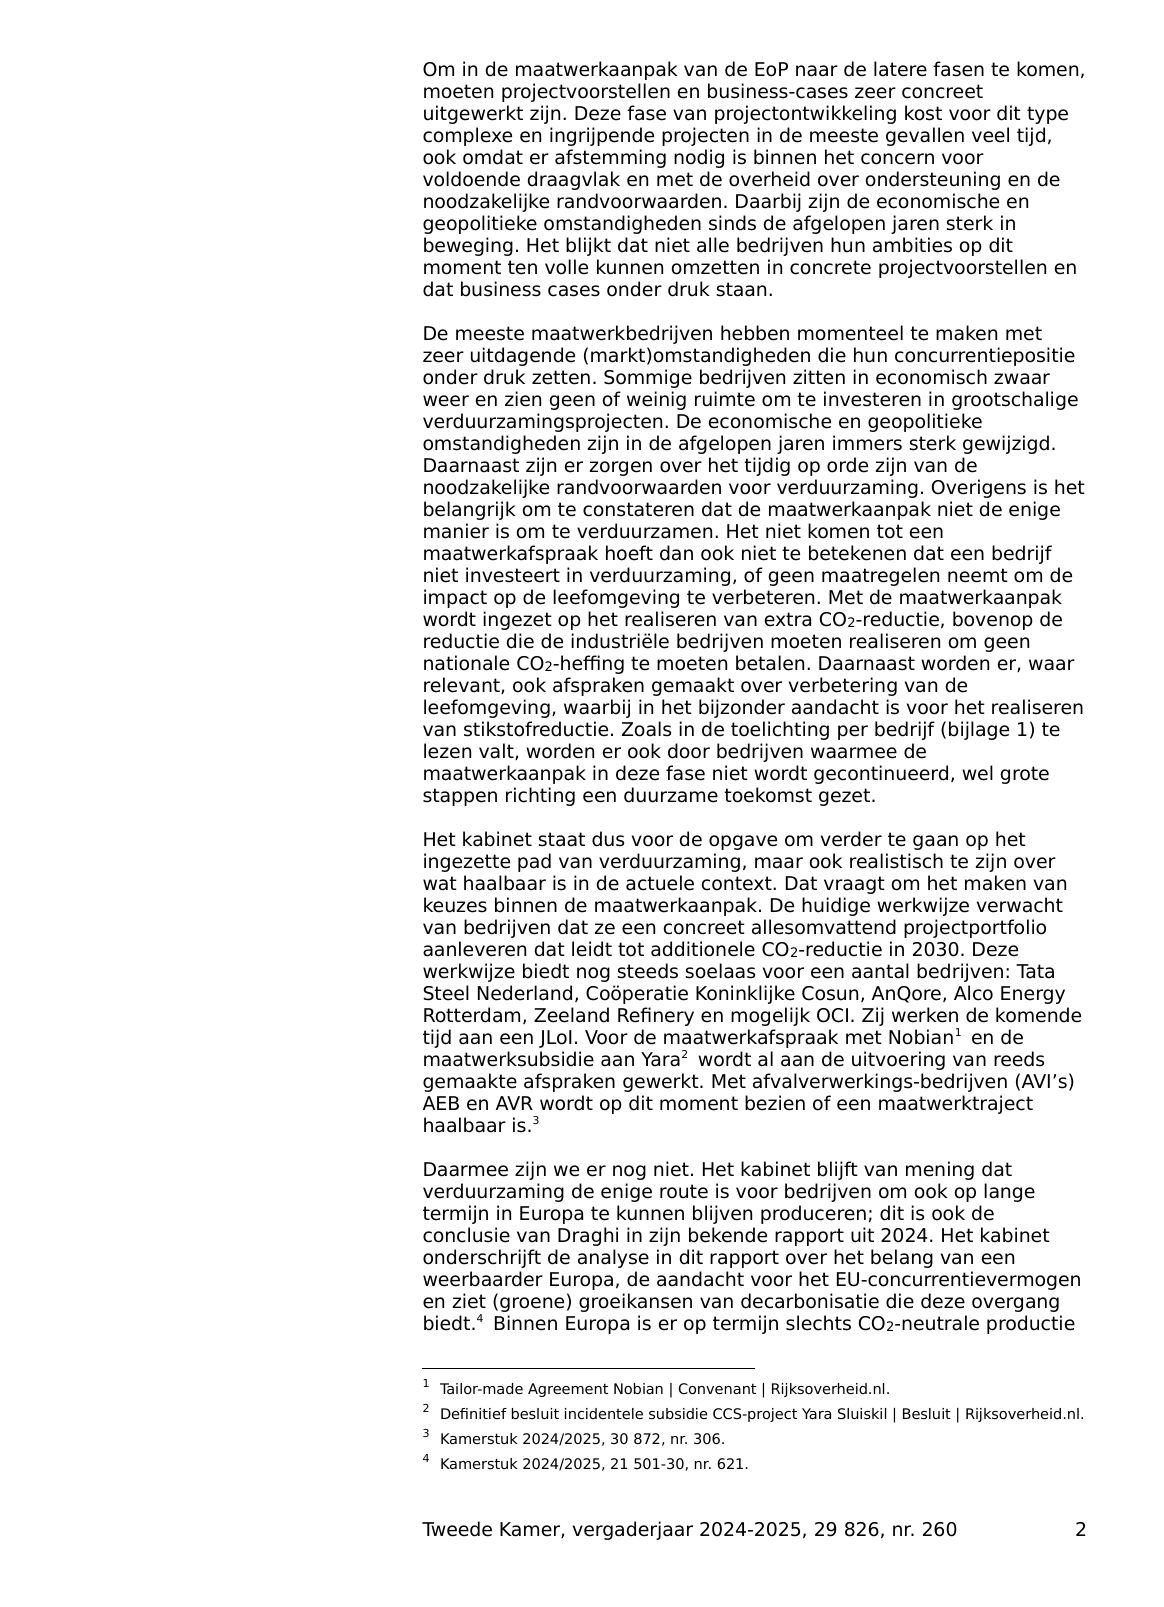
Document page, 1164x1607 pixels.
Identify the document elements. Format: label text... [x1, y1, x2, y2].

text Kamerstuk 2024/2025, 30 872, nr. 306. [422, 1427, 1087, 1449]
text Om in de maatwerkaanpak van de EoP naar de latere fasen te komen, moeten projectvoorstellen en business-cases zeer concreet uitgewerkt zijn. Deze fase van projectontwikkeling kost voor dit type complexe en ingrijpende projecten in de meeste gevallen veel tijd, ook omdat er afstemming nodig is binnen het concern voor voldoende draagvlak en met de overheid over ondersteuning en de noodzakelijke randvoorwaarden. Daarbij zijn de economische en geopolitieke omstandigheden sinds de afgelopen jaren sterk in beweging. Het blijkt dat niet alle bedrijven hun ambities op dit moment ten volle kunnen omzetten in concrete projectvoorstellen en dat business cases onder druk staan. [422, 59, 1087, 301]
text Kamerstuk 2024/2025, 21 501-30, nr. 621. [422, 1452, 1087, 1474]
text Definitief besluit incidentele subsidie CCS-project Yara Sluiskil | Besluit | Rijksoverheid.nl. [422, 1402, 1087, 1424]
text De meeste maatwerkbedrijven hebben momenteel te maken met zeer uitdagende (markt)omstandigheden die hun concurrentiepositie onder druk zetten. Sommige bedrijven zitten in economisch zwaar weer en zien geen of weinig ruimte om te investeren in grootschalige verduurzamingsprojecten. De economische en geopolitieke omstandigheden zijn in de afgelopen jaren immers sterk gewijzigd. Daarnaast zijn er zorgen over het tijdig op orde zijn van de noodzakelijke randvoorwaarden voor verduurzaming. Overigens is het belangrijk om te constateren dat de maatwerkaanpak niet de enige manier is om te verduurzamen. Het niet komen tot een maatwerkafspraak hoeft dan ook niet te betekenen dat een bedrijf niet investeert in verduurzaming, of geen maatregelen neemt om de impact op de leefomgeving te verbeteren. Met de maatwerkaanpak wordt ingezet op het realiseren van extra CO2-reductie, bovenop de reductie die de industriële bedrijven moeten realiseren om geen nationale CO2-heffing te moeten betalen. Daarnaast worden er, waar relevant, ook afspraken gemaakt over verbetering van de leefomgeving, waarbij in het bijzonder aandacht is voor het realiseren van stikstofreductie. Zoals in de toelichting per bedrijf (bijlage 1) te lezen valt, worden er ook door bedrijven waarmee de maatwerkaanpak in deze fase niet wordt gecontinueerd, wel grote stappen richting een duurzame toekomst gezet. [422, 323, 1087, 807]
text Tailor-made Agreement Nobian | Convenant | Rijksoverheid.nl. [422, 1377, 1087, 1399]
text Daarmee zijn we er nog niet. Het kabinet blijft van mening dat verduurzaming de enige route is voor bedrijven om ook op lange termijn in Europa te kunnen blijven produceren; dit is ook de conclusie van Draghi in zijn bekende rapport uit 2024. Het kabinet onderschrijft de analyse in dit rapport over het belang van een weerbaarder Europa, de aandacht voor het EU-concurrentievermogen en ziet (groene) groeikansen van decarbonisatie die deze overgang biedt. Binnen Europa is er op termijn slechts CO2-neutrale productie [422, 1159, 1087, 1334]
text Het kabinet staat dus voor de opgave om verder te gaan op het ingezette pad van verduurzaming, maar ook realistisch te zijn over wat haalbaar is in de actuele context. Dat vraagt om het maken van keuzes binnen de maatwerkaanpak. De huidige werkwijze verwacht van bedrijven dat ze een concreet allesomvattend projectportfolio aanleveren dat leidt tot additionele CO2-reductie in 2030. Deze werkwijze biedt nog steeds soelaas voor een aantal bedrijven: Tata Steel Nederland, Coöperatie Koninklijke Cosun, AnQore, Alco Energy Rotterdam, Zeeland Refinery en mogelijk OCI. Zij werken de komende tijd aan een JLoI. Voor de maatwerkafspraak met Nobian en de maatwerksubsidie aan Yara wordt al aan de uitvoering van reeds gemaakte afspraken gewerkt. Met afvalverwerkings-bedrijven (AVI’s) AEB en AVR wordt op dit moment bezien of een maatwerktraject haalbaar is. [422, 829, 1087, 1136]
